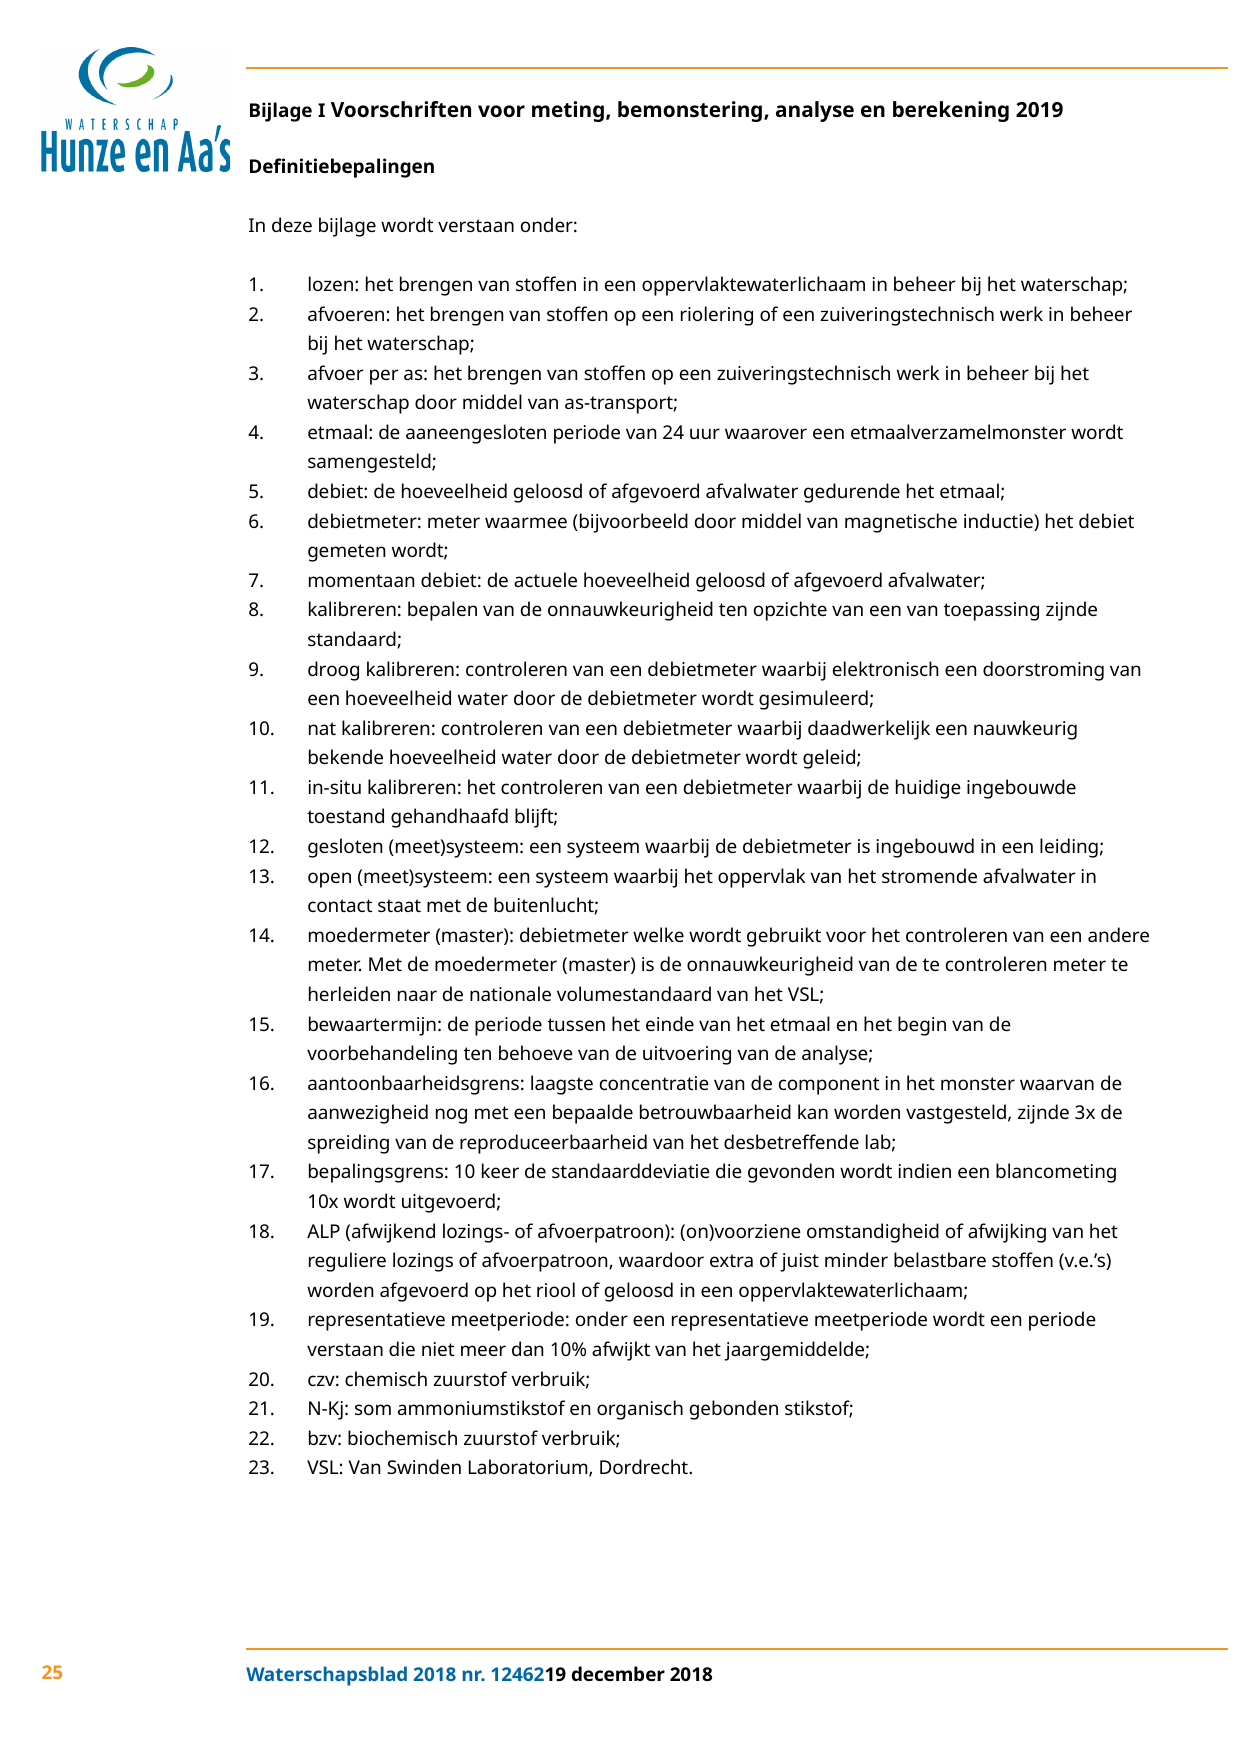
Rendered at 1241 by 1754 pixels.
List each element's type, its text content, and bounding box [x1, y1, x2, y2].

picture [41, 47, 231, 172]
list nat kalibreren: controleren van een debietmeter waarbij daadwerkelijk een nauwkeurig bekende hoeveelheid water door de debietmeter wordt geleid; [248, 715, 1152, 770]
list representatieve meetperiode: onder een representatieve meetperiode wordt een periode verstaan die niet meer dan 10% afwijkt van het jaargemiddelde; [248, 1307, 1152, 1362]
text Bijlage I Voorschriften voor meting, bemonstering, analyse en berekening 2019 [248, 95, 1152, 123]
list kalibreren: bepalen van de onnauwkeurigheid ten opzichte van een van toepassing zijnde standaard; [248, 597, 1152, 652]
list gesloten (meet)systeem: een systeem waarbij de debietmeter is ingebouwd in een leiding; [248, 833, 1152, 859]
list debietmeter: meter waarmee (bijvoorbeeld door middel van magnetische inductie) het debiet gemeten wordt; [248, 508, 1152, 563]
list bzv: biochemisch zuurstof verbruik; [248, 1425, 1152, 1451]
list momentaan debiet: de actuele hoeveelheid geloosd of afgevoerd afvalwater; [248, 567, 1152, 593]
list bewaartermijn: de periode tussen het einde van het etmaal en het begin van de voorbehandeling ten behoeve van de uitvoering van de analyse; [248, 1011, 1152, 1066]
list bepalingsgrens: 10 keer de standaarddeviatie die gevonden wordt indien een blancometing 10x wordt uitgevoerd; [248, 1159, 1152, 1214]
list N-Kj: som ammoniumstikstof en organisch gebonden stikstof; [248, 1395, 1152, 1421]
list ALP (afwijkend lozings- of afvoerpatroon): (on)voorziene omstandigheid of afwijking van het reguliere lozings of afvoerpatroon, waardoor extra of juist minder belastbare stoffen (v.e.’s) worden afgevoerd op het riool of geloosd in een oppervlaktewaterlichaam; [248, 1218, 1152, 1303]
list in-situ kalibreren: het controleren van een debietmeter waarbij de huidige ingebouwde toestand gehandhaafd blijft; [248, 774, 1152, 829]
text In deze bijlage wordt verstaan onder: [248, 212, 1152, 238]
list lozen: het brengen van stoffen in een oppervlaktewaterlichaam in beheer bij het waterschap; [248, 271, 1152, 297]
picture [226, 145, 231, 156]
picture [47, 154, 51, 172]
list moedermeter (master): debietmeter welke wordt gebruikt voor het controleren van een andere meter. Met de moedermeter (master) is de onnauwkeurigheid van de te controleren meter te herleiden naar de nationale volumestandaard van het VSL; [248, 922, 1152, 1007]
picture [183, 163, 191, 172]
list afvoer per as: het brengen van stoffen op een zuiveringstechnisch werk in beheer bij het waterschap door middel van as-transport; [248, 360, 1152, 415]
list czv: chemisch zuurstof verbruik; [248, 1366, 1152, 1392]
list droog kalibreren: controleren van een debietmeter waarbij elektronisch een doorstroming van een hoeveelheid water door de debietmeter wordt gesimuleerd; [248, 656, 1152, 711]
list debiet: de hoeveelheid geloosd of afgevoerd afvalwater gedurende het etmaal; [248, 478, 1152, 504]
list afvoeren: het brengen van stoffen op een riolering of een zuiveringstechnisch werk in beheer bij het waterschap; [248, 301, 1152, 356]
text Definitiebepalingen [248, 153, 1152, 179]
list VSL: Van Swinden Laboratorium, Dordrecht. [248, 1454, 1152, 1480]
list aantoonbaarheidsgrens: laagste concentratie van de component in het monster waarvan de aanwezigheid nog met een bepaalde betrouwbaarheid kan worden vastgesteld, zijnde 3x de spreiding van de reproduceerbaarheid van het desbetreffende lab; [248, 1070, 1152, 1155]
list etmaal: de aaneengesloten periode van 24 uur waarover een etmaalverzamelmonster wordt samengesteld; [248, 419, 1152, 474]
list open (meet)systeem: een systeem waarbij het oppervlak van het stromende afvalwater in contact staat met de buitenlucht; [248, 863, 1152, 918]
